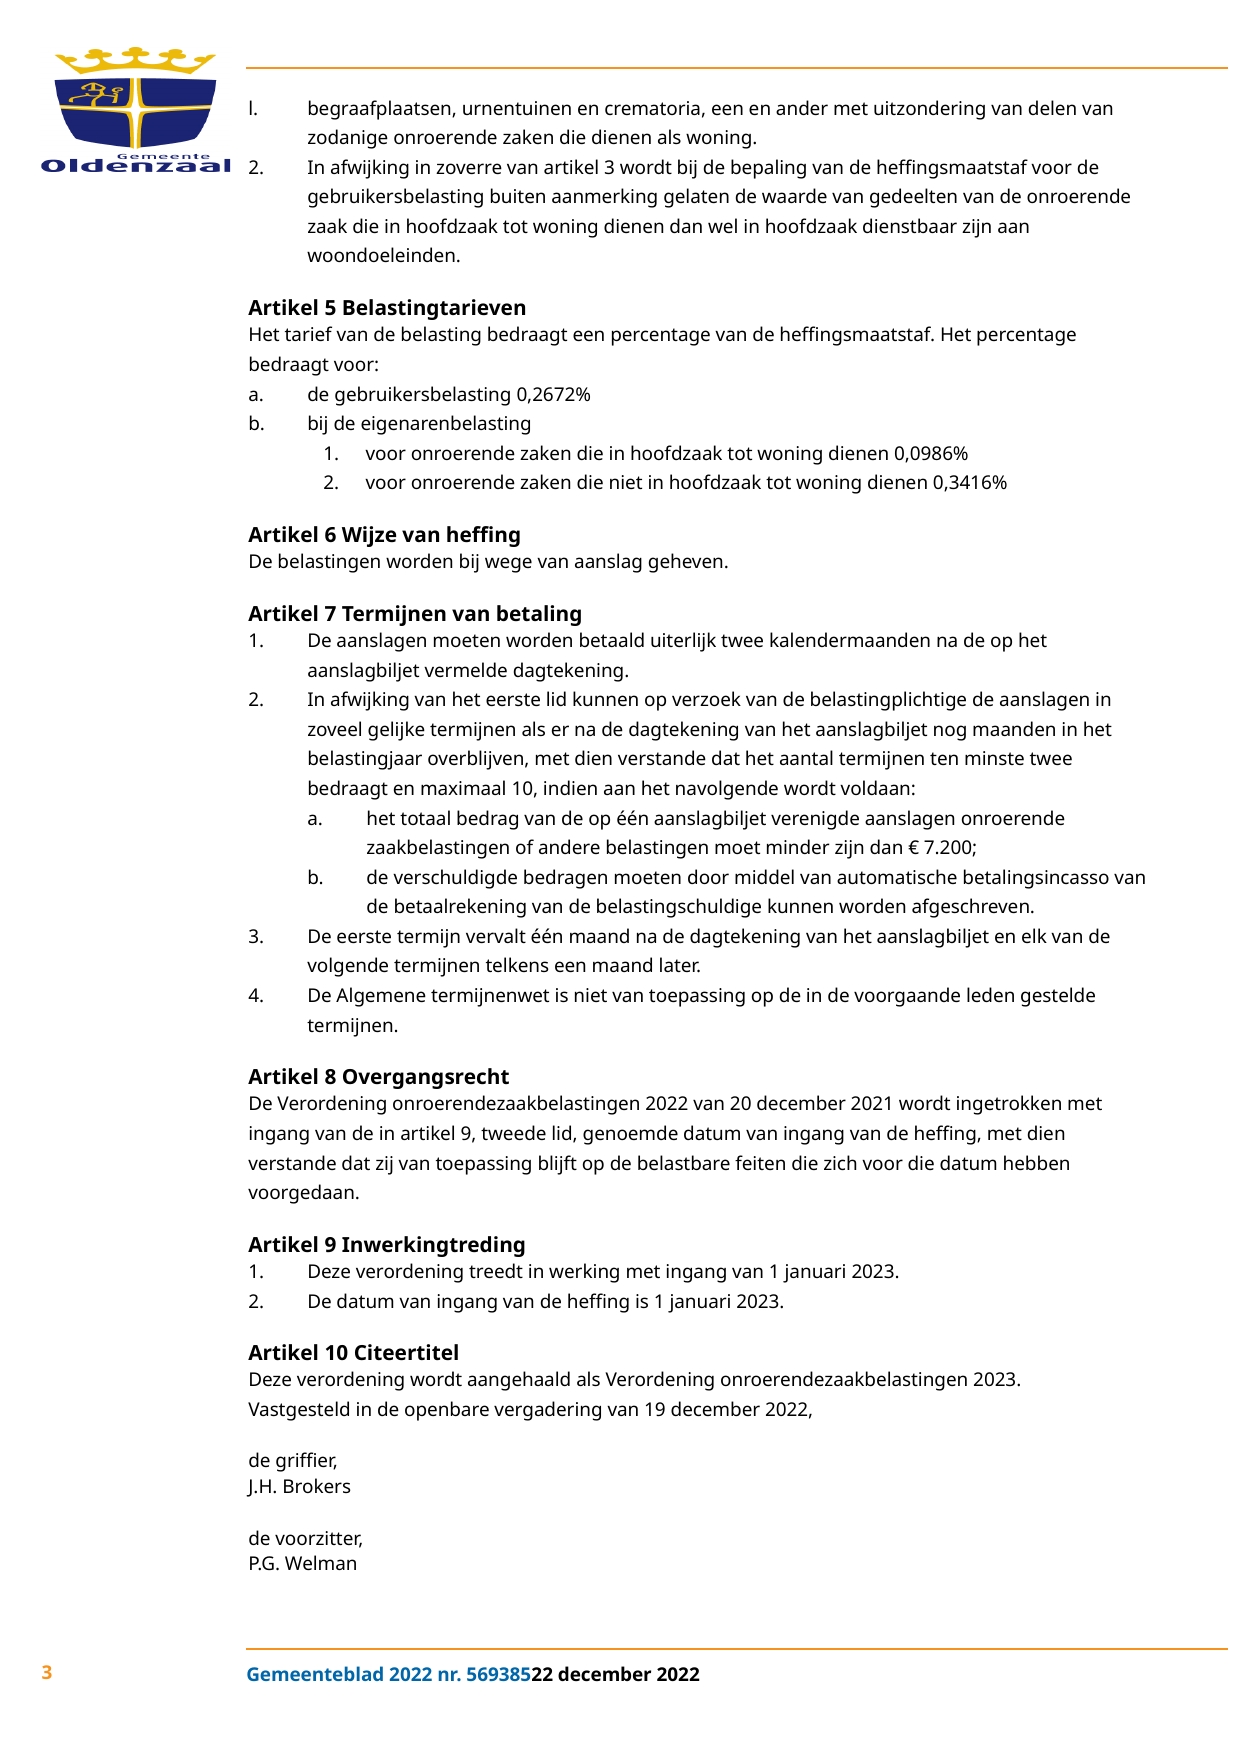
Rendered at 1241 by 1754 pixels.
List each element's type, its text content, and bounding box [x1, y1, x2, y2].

list ­ voor onroerende zaken die in hoofdzaak tot woning dienen 0,0986% [323, 440, 1152, 466]
list In afwijking in zoverre van artikel 3 wordt bij de bepaling van de heffingsmaatstaf voor de gebruikersbelasting buiten aanmerking gelaten de waarde van gedeelten van de onroerende zaak die in hoofdzaak tot woning dienen dan wel in hoofdzaak dienstbaar zijn aan woondoeleinden. [248, 154, 1152, 268]
list begraafplaatsen, urnentuinen en crematoria, een en ander met uitzondering van delen van zodanige onroerende zaken die dienen als woning. [248, 95, 1152, 150]
text bedraagt voor: [248, 351, 1152, 377]
text Artikel 9 Inwerkingtreding [248, 1230, 1152, 1258]
list De Algemene termijnenwet is niet van toepassing op de in de voorgaande leden gestelde termijnen. [248, 982, 1152, 1037]
list Deze verordening treedt in werking met ingang van 1 januari 2023. [248, 1258, 1152, 1284]
text Artikel 5 Belastingtarieven [248, 293, 1152, 322]
list In afwijking van het eerste lid kunnen op verzoek van de belastingplichtige de aanslagen in zoveel gelijke termijnen als er na de dagtekening van het aanslagbiljet nog maanden in het belastingjaar overblijven, met dien verstande dat het aantal termijnen ten minste twee bedraagt en maximaal 10, indien aan het navolgende wordt voldaan: [248, 686, 1152, 801]
text de voorzitter, [248, 1525, 1152, 1551]
text Artikel 6 Wijze van heffing [248, 520, 1152, 548]
text Artikel 7 Termijnen van betaling [248, 599, 1152, 627]
list De aanslagen moeten worden betaald uiterlijk twee kalendermaanden na de op het aanslagbiljet vermelde dagtekening. [248, 627, 1152, 682]
list De datum van ingang van de heffing is 1 januari 2023. [248, 1288, 1152, 1313]
list De eerste termijn vervalt één maand na de dagtekening van het aanslagbiljet en elk van de volgende termijnen telkens een maand later. [248, 923, 1152, 978]
list de gebruikersbelasting 0,2672% [248, 381, 1152, 406]
list de verschuldigde bedragen moeten door middel van automatische betalingsincasso van de betaalrekening van de belastingschuldige kunnen worden afgeschreven. [307, 864, 1152, 919]
text Artikel 10 Citeertitel [248, 1338, 1152, 1367]
picture [41, 47, 231, 172]
list bij de eigenarenbelasting [248, 410, 1152, 436]
text J.H. Brokers [248, 1473, 1152, 1499]
text De belastingen worden bij wege van aanslag geheven. [248, 548, 1152, 574]
text De Verordening onroerendezaakbelastingen 2022 van 20 december 2021 wordt ingetrokken met ingang van de in artikel 9, tweede lid, genoemde datum van ingang van de heffing, met dien verstande dat zij van toepassing blijft op de belastbare feiten die zich voor die datum hebben voorgedaan. [248, 1091, 1152, 1205]
list het totaal bedrag van de op één aanslagbiljet verenigde aanslagen onroerende zaakbelastingen of andere belastingen moet minder zijn dan € 7.200; [307, 805, 1152, 860]
text P.G. Welman [248, 1551, 1152, 1576]
text Artikel 8 Overgangsrecht [248, 1062, 1152, 1091]
text Deze verordening wordt aangehaald als Verordening onroerendezaakbelastingen 2023. [248, 1367, 1152, 1392]
text de griffier, [248, 1448, 1152, 1473]
list ­ voor onroerende zaken die niet in hoofdzaak tot woning dienen 0,3416% [323, 469, 1152, 495]
text Vastgesteld in de openbare vergadering van 19 december 2022, [248, 1396, 1152, 1422]
text Het tarief van de belasting bedraagt een percentage van de heffingsmaatstaf. Het percentage [248, 322, 1152, 347]
